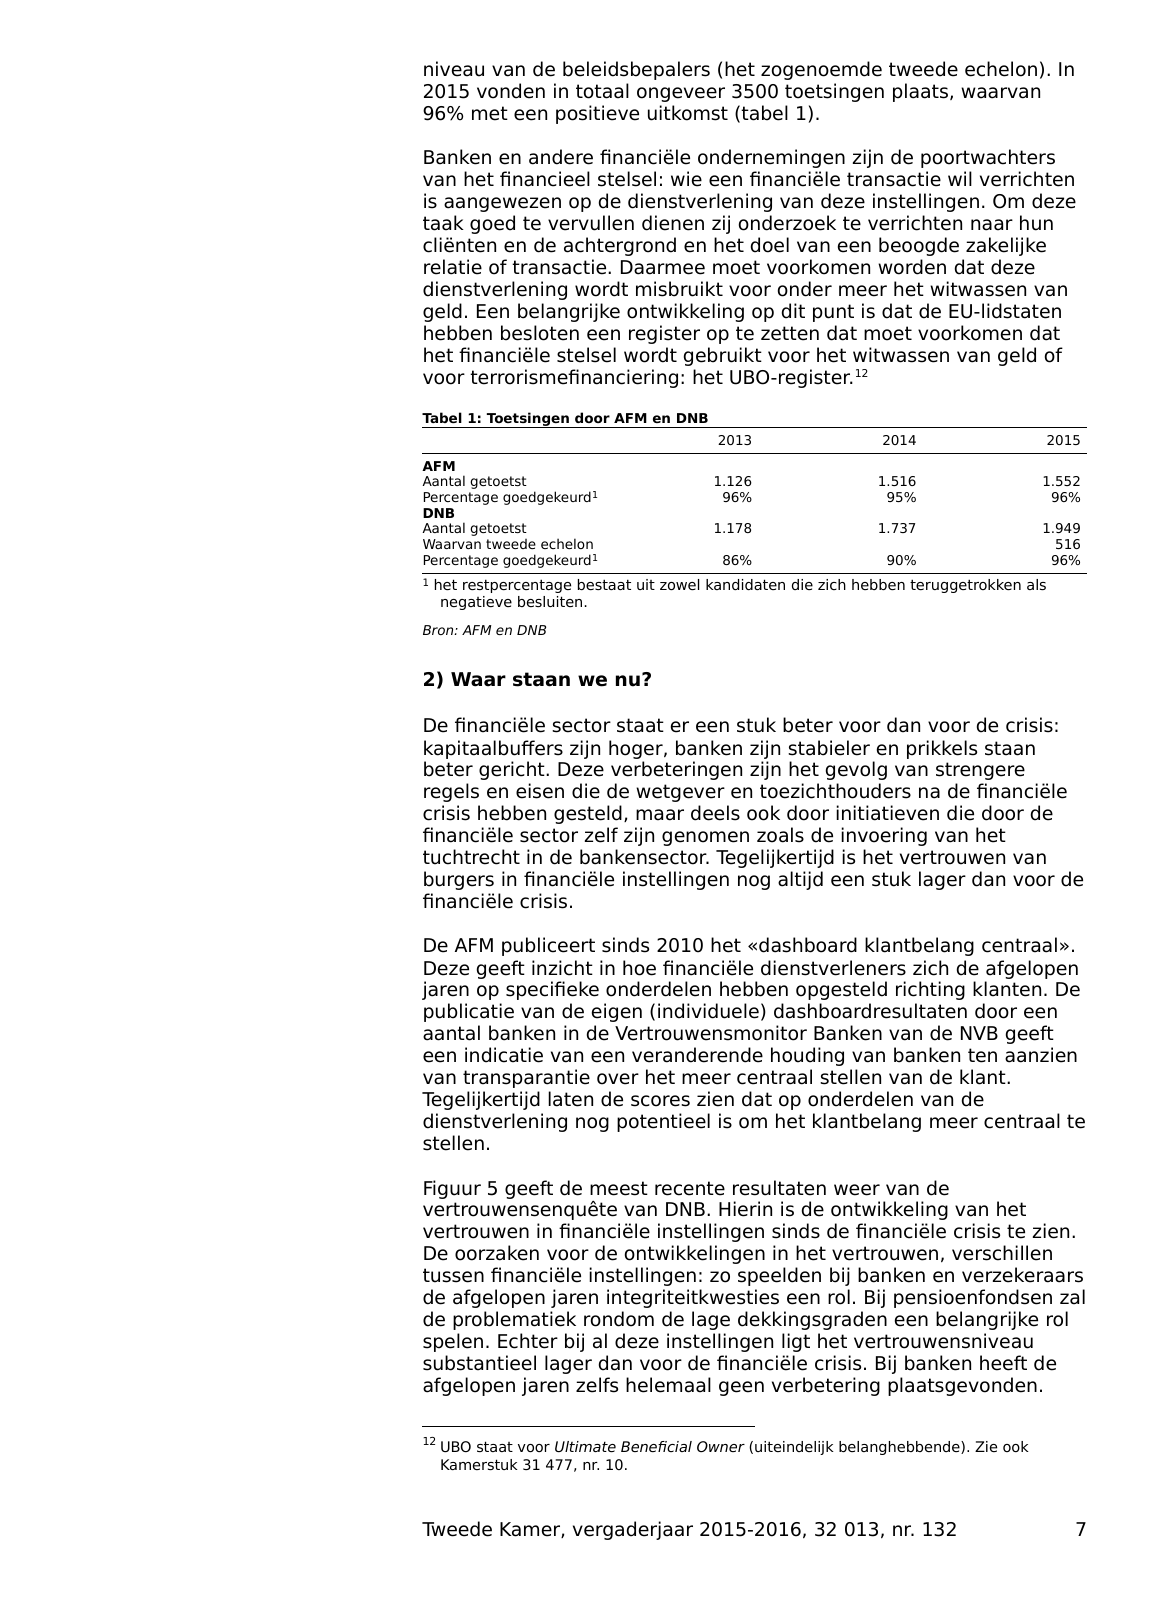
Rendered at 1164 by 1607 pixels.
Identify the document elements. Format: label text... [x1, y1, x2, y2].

table_cell [922, 454, 1087, 474]
table_cell 2013 [618, 428, 758, 453]
table_cell Waarvan tweede echelon [422, 537, 618, 553]
table_cell Percentage goedgekeurd1 [422, 553, 618, 573]
table_cell 96% [922, 553, 1087, 573]
table_cell 1.737 [758, 521, 922, 537]
table_cell 96% [618, 490, 758, 506]
table_cell 1.516 [758, 474, 922, 490]
table_cell [422, 428, 618, 453]
table_cell AFM [422, 454, 618, 474]
table_cell [618, 506, 758, 521]
table_cell [922, 506, 1087, 521]
table_cell [618, 537, 758, 553]
text De AFM publiceert sinds 2010 het «dashboard klantbelang centraal». Deze geeft inzicht in hoe financiële dienstverleners zich de afgelopen jaren op specifieke onderdelen hebben opgesteld richting klanten. De publicatie van de eigen (individuele) dashboardresultaten door een aantal banken in de Vertrouwensmonitor Banken van de NVB geeft een indicatie van een veranderende houding van banken ten aanzien van transparantie over het meer centraal stellen van de klant. Tegelijkertijd laten de scores zien dat op onderdelen van de dienstverlening nog potentieel is om het klantbelang meer centraal te stellen. [422, 935, 1087, 1155]
table_cell [758, 506, 922, 521]
table_cell 1 het restpercentage bestaat uit zowel kandidaten die zich hebben teruggetrokken als negatieve besluiten. Bron: AFM en DNB [422, 574, 1087, 638]
text UBO staat voor Ultimate Beneficial Owner (uiteindelijk belanghebbende). Zie ook Kamerstuk 31 477, nr. 10. [422, 1435, 1087, 1474]
text niveau van de beleidsbepalers (het zogenoemde tweede echelon). In 2015 vonden in totaal ongeveer 3500 toetsingen plaats, waarvan 96% met een positieve uitkomst (tabel 1). [422, 59, 1087, 125]
table_cell 95% [758, 490, 922, 506]
text Figuur 5 geeft de meest recente resultaten weer van de vertrouwensenquête van DNB. Hierin is de ontwikkeling van het vertrouwen in financiële instellingen sinds de financiële crisis te zien. De oorzaken voor de ontwikkelingen in het vertrouwen, verschillen tussen financiële instellingen: zo speelden bij banken en verzekeraars de afgelopen jaren integriteitkwesties een rol. Bij pensioenfondsen zal de problematiek rondom de lage dekkingsgraden een belangrijke rol spelen. Echter bij al deze instellingen ligt het vertrouwensniveau substantieel lager dan voor de financiële crisis. Bij banken heeft de afgelopen jaren zelfs helemaal geen verbetering plaatsgevonden. [422, 1177, 1087, 1397]
table_cell Aantal getoetst [422, 474, 618, 490]
table_cell 2014 [758, 428, 922, 453]
table_cell 1.949 [922, 521, 1087, 537]
table_cell Aantal getoetst [422, 521, 618, 537]
table_cell [618, 454, 758, 474]
table_cell 2015 [922, 428, 1087, 453]
table_cell DNB [422, 506, 618, 521]
table_cell 96% [922, 490, 1087, 506]
table_cell [758, 537, 922, 553]
subtitle 2) Waar staan we nu? [422, 668, 1087, 690]
text De financiële sector staat er een stuk beter voor dan voor de crisis: kapitaalbuffers zijn hoger, banken zijn stabieler en prikkels staan beter gericht. Deze verbeteringen zijn het gevolg van strengere regels en eisen die de wetgever en toezichthouders na de financiële crisis hebben gesteld, maar deels ook door initiatieven die door de financiële sector zelf zijn genomen zoals de invoering van het tuchtrecht in de bankensector. Tegelijkertijd is het vertrouwen van burgers in financiële instellingen nog altijd een stuk lager dan voor de financiële crisis. [422, 715, 1087, 913]
table_cell 1.178 [618, 521, 758, 537]
table_cell 90% [758, 553, 922, 573]
table_cell 86% [618, 553, 758, 573]
table_header Tabel 1: Toetsingen door AFM en DNB [422, 411, 1087, 427]
table_cell 1.552 [922, 474, 1087, 490]
table_cell 1.126 [618, 474, 758, 490]
table_cell [758, 454, 922, 474]
table_cell Percentage goedgekeurd1 [422, 490, 618, 506]
text Banken en andere financiële ondernemingen zijn de poortwachters van het financieel stelsel: wie een financiële transactie wil verrichten is aangewezen op de dienstverlening van deze instellingen. Om deze taak goed te vervullen dienen zij onderzoek te verrichten naar hun cliënten en de achtergrond en het doel van een beoogde zakelijke relatie of transactie. Daarmee moet voorkomen worden dat deze dienstverlening wordt misbruikt voor onder meer het witwassen van geld. Een belangrijke ontwikkeling op dit punt is dat de EU-lidstaten hebben besloten een register op te zetten dat moet voorkomen dat het financiële stelsel wordt gebruikt voor het witwassen van geld of voor terrorismefinanciering: het UBO-register. [422, 147, 1087, 389]
table_cell 516 [922, 537, 1087, 553]
